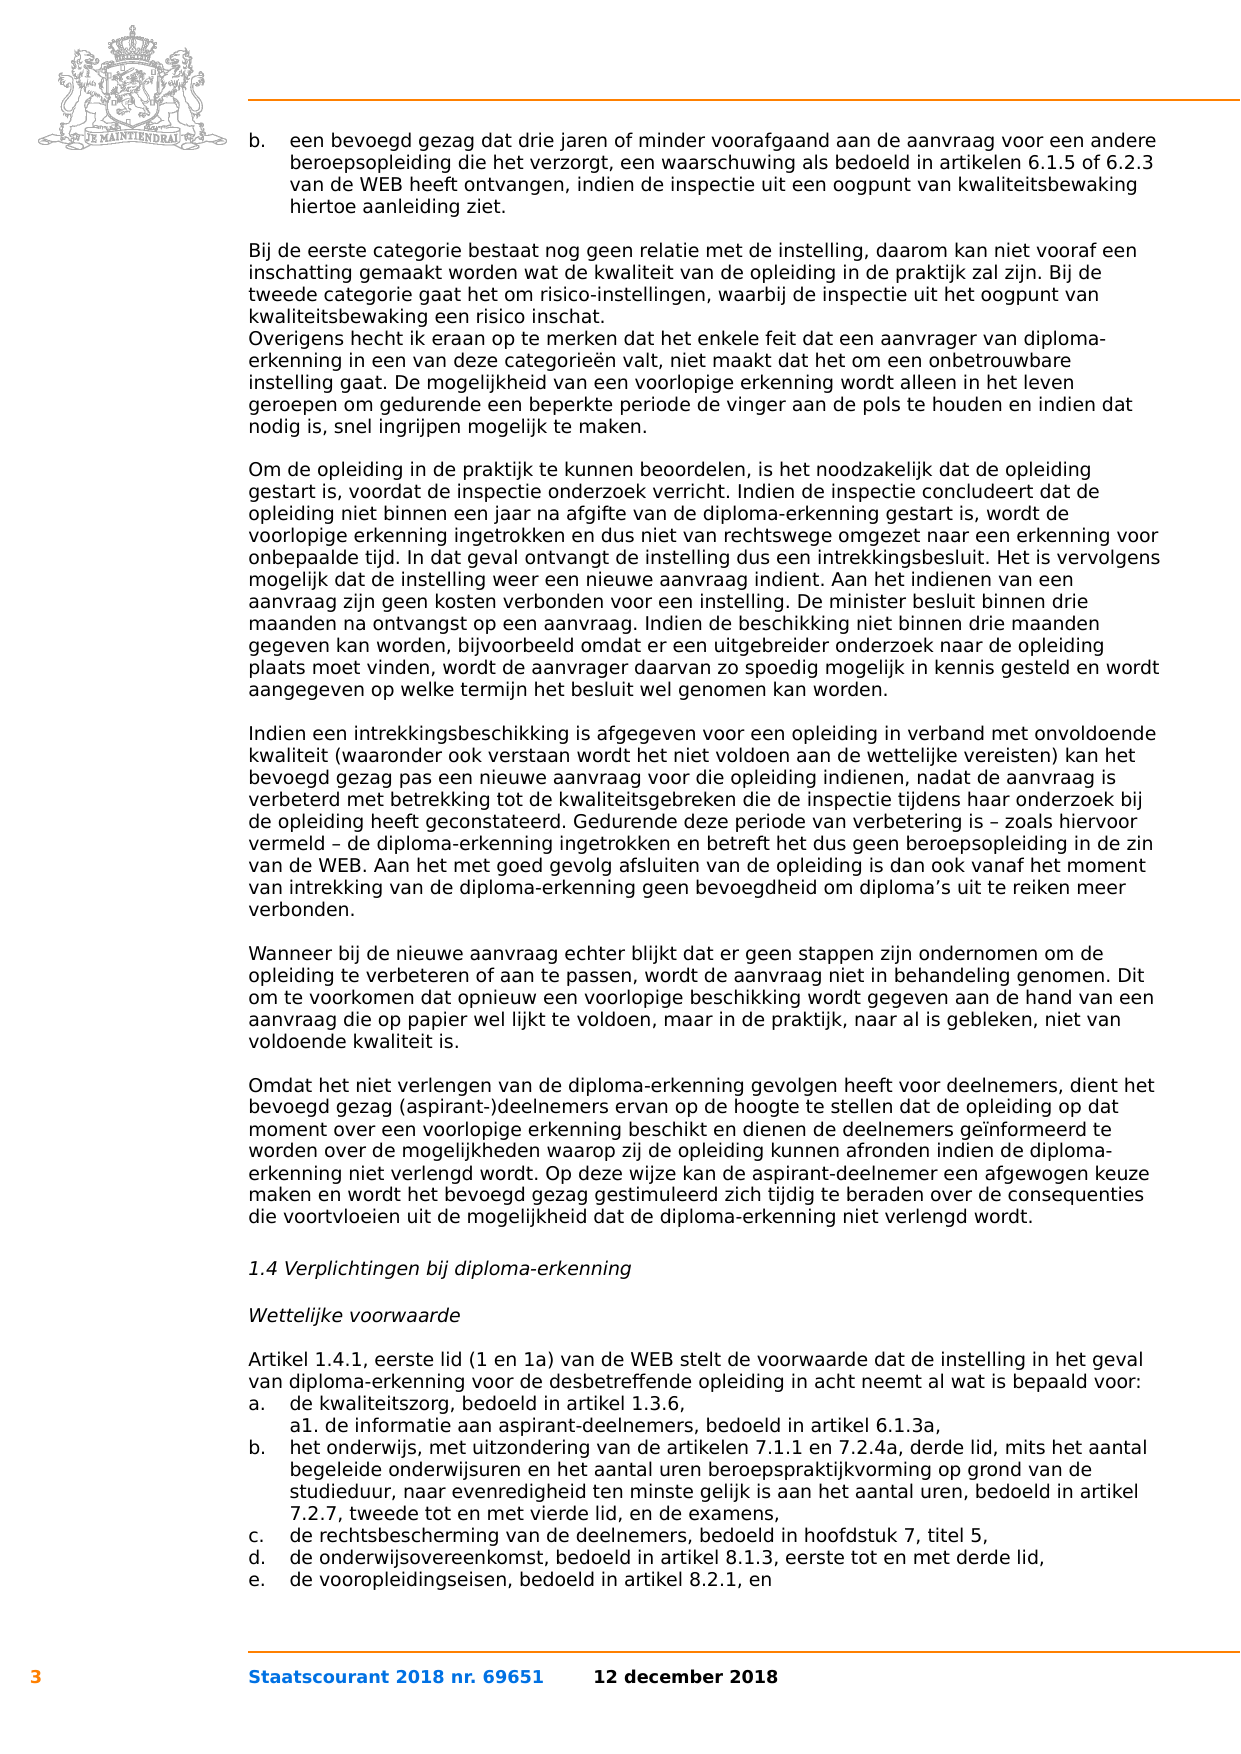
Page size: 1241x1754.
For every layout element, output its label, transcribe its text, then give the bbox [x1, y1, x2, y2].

text b. een bevoegd gezag dat drie jaren of minder voorafgaand aan de aanvraag voor een andere beroepsopleiding die het verzorgt, een waarschuwing als bedoeld in artikelen 6.1.5 of 6.2.3 van de WEB heeft ontvangen, indien de inspectie uit een oogpunt van kwaliteitsbewaking hiertoe aanleiding ziet. [248, 130, 1163, 218]
subtitle Wettelijke voorwaarde [248, 1305, 1163, 1327]
text d. de onderwijsovereenkomst, bedoeld in artikel 8.1.3, eerste tot en met derde lid, [248, 1547, 1163, 1569]
text a. de kwaliteitszorg, bedoeld in artikel 1.3.6, [248, 1393, 1163, 1415]
text c. de rechtsbescherming van de deelnemers, bedoeld in hoofdstuk 7, titel 5, [248, 1525, 1163, 1547]
text a1. de informatie aan aspirant-deelnemers, bedoeld in artikel 6.1.3a, [289, 1415, 1163, 1437]
text Om de opleiding in de praktijk te kunnen beoordelen, is het noodzakelijk dat de opleiding gestart is, voordat de inspectie onderzoek verricht. Indien de inspectie concludeert dat de opleiding niet binnen een jaar na afgifte van de diploma-erkenning gestart is, wordt de voorlopige erkenning ingetrokken en dus niet van rechtswege omgezet naar een erkenning voor onbepaalde tijd. In dat geval ontvangt de instelling dus een intrekkingsbesluit. Het is vervolgens mogelijk dat de instelling weer een nieuwe aanvraag indient. Aan het indienen van een aanvraag zijn geen kosten verbonden voor een instelling. De minister besluit binnen drie maanden na ontvangst op een aanvraag. Indien de beschikking niet binnen drie maanden gegeven kan worden, bijvoorbeeld omdat er een uitgebreider onderzoek naar de opleiding plaats moet vinden, wordt de aanvrager daarvan zo spoedig mogelijk in kennis gesteld en wordt aangegeven op welke termijn het besluit wel genomen kan worden. [248, 459, 1163, 701]
text e. de vooropleidingseisen, bedoeld in artikel 8.2.1, en [248, 1569, 1163, 1591]
text Indien een intrekkingsbeschikking is afgegeven voor een opleiding in verband met onvoldoende kwaliteit (waaronder ook verstaan wordt het niet voldoen aan de wettelijke vereisten) kan het bevoegd gezag pas een nieuwe aanvraag voor die opleiding indienen, nadat de aanvraag is verbeterd met betrekking tot de kwaliteitsgebreken die de inspectie tijdens haar onderzoek bij de opleiding heeft geconstateerd. Gedurende deze periode van verbetering is – zoals hiervoor vermeld – de diploma-erkenning ingetrokken en betreft het dus geen beroepsopleiding in de zin van de WEB. Aan het met goed gevolg afsluiten van de opleiding is dan ook vanaf het moment van intrekking van de diploma-erkenning geen bevoegdheid om diploma’s uit te reiken meer verbonden. [248, 723, 1163, 921]
text Overigens hecht ik eraan op te merken dat het enkele feit dat een aanvrager van diploma-erkenning in een van deze categorieën valt, niet maakt dat het om een onbetrouwbare instelling gaat. De mogelijkheid van een voorlopige erkenning wordt alleen in het leven geroepen om gedurende een beperkte periode de vinger aan de pols te houden en indien dat nodig is, snel ingrijpen mogelijk te maken. [248, 328, 1163, 437]
text Wanneer bij de nieuwe aanvraag echter blijkt dat er geen stappen zijn ondernomen om de opleiding te verbeteren of aan te passen, wordt de aanvraag niet in behandeling genomen. Dit om te voorkomen dat opnieuw een voorlopige beschikking wordt gegeven aan de hand van een aanvraag die op papier wel lijkt te voldoen, maar in de praktijk, naar al is gebleken, niet van voldoende kwaliteit is. [248, 943, 1163, 1053]
text Bij de eerste categorie bestaat nog geen relatie met de instelling, daarom kan niet vooraf een inschatting gemaakt worden wat de kwaliteit van de opleiding in de praktijk zal zijn. Bij de tweede categorie gaat het om risico-instellingen, waarbij de inspectie uit het oogpunt van kwaliteitsbewaking een risico inschat. [248, 240, 1163, 328]
text b. het onderwijs, met uitzondering van de artikelen 7.1.1 en 7.2.4a, derde lid, mits het aantal begeleide onderwijsuren en het aantal uren beroepspraktijkvorming op grond van de studieduur, naar evenredigheid ten minste gelijk is aan het aantal uren, bedoeld in artikel 7.2.7, tweede tot en met vierde lid, en de examens, [248, 1437, 1163, 1525]
text Artikel 1.4.1, eerste lid (1 en 1a) van de WEB stelt de voorwaarde dat de instelling in het geval van diploma-erkenning voor de desbetreffende opleiding in acht neemt al wat is bepaald voor: [248, 1349, 1163, 1393]
text Omdat het niet verlengen van de diploma-erkenning gevolgen heeft voor deelnemers, dient het bevoegd gezag (aspirant-)deelnemers ervan op de hoogte te stellen dat de opleiding op dat moment over een voorlopige erkenning beschikt en dienen de deelnemers geïnformeerd te worden over de mogelijkheden waarop zij de opleiding kunnen afronden indien de diploma-erkenning niet verlengd wordt. Op deze wijze kan de aspirant-deelnemer een afgewogen keuze maken en wordt het bevoegd gezag gestimuleerd zich tijdig te beraden over de consequenties die voortvloeien uit de mogelijkheid dat de diploma-erkenning niet verlengd wordt. [248, 1074, 1163, 1228]
picture [38, 25, 227, 150]
subtitle 1.4 Verplichtingen bij diploma-erkenning [248, 1258, 1163, 1280]
